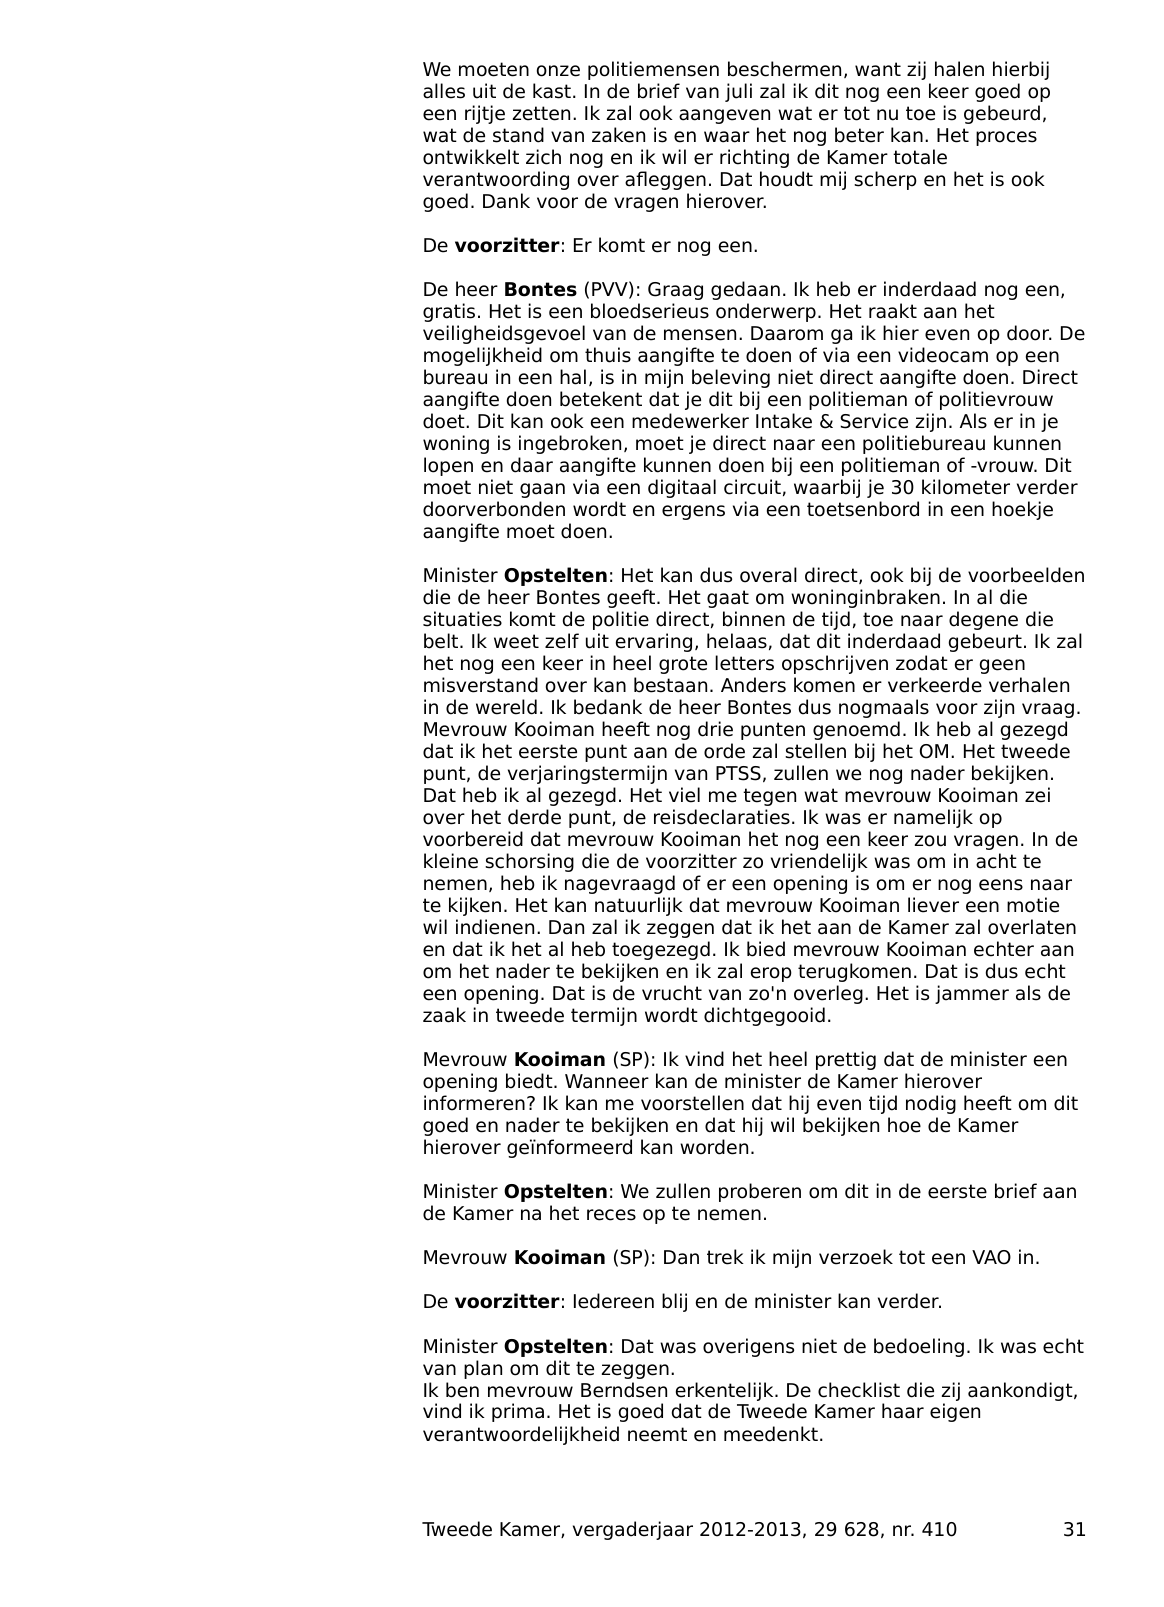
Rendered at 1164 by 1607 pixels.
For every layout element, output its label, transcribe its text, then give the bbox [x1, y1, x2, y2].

text Mevrouw Kooiman (SP): Dan trek ik mijn verzoek tot een VAO in. [422, 1247, 1087, 1269]
text De heer Bontes (PVV): Graag gedaan. Ik heb er inderdaad nog een, gratis. Het is een bloedserieus onderwerp. Het raakt aan het veiligheidsgevoel van de mensen. Daarom ga ik hier even op door. De mogelijkheid om thuis aangifte te doen of via een videocam op een bureau in een hal, is in mijn beleving niet direct aangifte doen. Direct aangifte doen betekent dat je dit bij een politieman of politievrouw doet. Dit kan ook een medewerker Intake & Service zijn. Als er in je woning is ingebroken, moet je direct naar een politiebureau kunnen lopen en daar aangifte kunnen doen bij een politieman of -vrouw. Dit moet niet gaan via een digitaal circuit, waarbij je 30 kilometer verder doorverbonden wordt en ergens via een toetsenbord in een hoekje aangifte moet doen. [422, 279, 1087, 543]
text De voorzitter: Er komt er nog een. [422, 235, 1087, 257]
text Minister Opstelten: Het kan dus overal direct, ook bij de voorbeelden die de heer Bontes geeft. Het gaat om woninginbraken. In al die situaties komt de politie direct, binnen de tijd, toe naar degene die belt. Ik weet zelf uit ervaring, helaas, dat dit inderdaad gebeurt. Ik zal het nog een keer in heel grote letters opschrijven zodat er geen misverstand over kan bestaan. Anders komen er verkeerde verhalen in de wereld. Ik bedank de heer Bontes dus nogmaals voor zijn vraag. [422, 565, 1087, 719]
text De voorzitter: Iedereen blij en de minister kan verder. [422, 1291, 1087, 1313]
text We moeten onze politiemensen beschermen, want zij halen hierbij alles uit de kast. In de brief van juli zal ik dit nog een keer goed op een rijtje zetten. Ik zal ook aangeven wat er tot nu toe is gebeurd, wat de stand van zaken is en waar het nog beter kan. Het proces ontwikkelt zich nog en ik wil er richting de Kamer totale verantwoording over afleggen. Dat houdt mij scherp en het is ook goed. Dank voor de vragen hierover. [422, 59, 1087, 213]
text Mevrouw Kooiman heeft nog drie punten genoemd. Ik heb al gezegd dat ik het eerste punt aan de orde zal stellen bij het OM. Het tweede punt, de verjaringstermijn van PTSS, zullen we nog nader bekijken. Dat heb ik al gezegd. Het viel me tegen wat mevrouw Kooiman zei over het derde punt, de reisdeclaraties. Ik was er namelijk op voorbereid dat mevrouw Kooiman het nog een keer zou vragen. In de kleine schorsing die de voorzitter zo vriendelijk was om in acht te nemen, heb ik nagevraagd of er een opening is om er nog eens naar te kijken. Het kan natuurlijk dat mevrouw Kooiman liever een motie wil indienen. Dan zal ik zeggen dat ik het aan de Kamer zal overlaten en dat ik het al heb toegezegd. Ik bied mevrouw Kooiman echter aan om het nader te bekijken en ik zal erop terugkomen. Dat is dus echt een opening. Dat is de vrucht van zo'n overleg. Het is jammer als de zaak in tweede termijn wordt dichtgegooid. [422, 719, 1087, 1027]
text Minister Opstelten: Dat was overigens niet de bedoeling. Ik was echt van plan om dit te zeggen. [422, 1336, 1087, 1379]
text Mevrouw Kooiman (SP): Ik vind het heel prettig dat de minister een opening biedt. Wanneer kan de minister de Kamer hierover informeren? Ik kan me voorstellen dat hij even tijd nodig heeft om dit goed en nader te bekijken en dat hij wil bekijken hoe de Kamer hierover geïnformeerd kan worden. [422, 1049, 1087, 1159]
text Minister Opstelten: We zullen proberen om dit in de eerste brief aan de Kamer na het reces op te nemen. [422, 1181, 1087, 1225]
text Ik ben mevrouw Berndsen erkentelijk. De checklist die zij aankondigt, vind ik prima. Het is goed dat de Tweede Kamer haar eigen verantwoordelijkheid neemt en meedenkt. [422, 1379, 1087, 1445]
